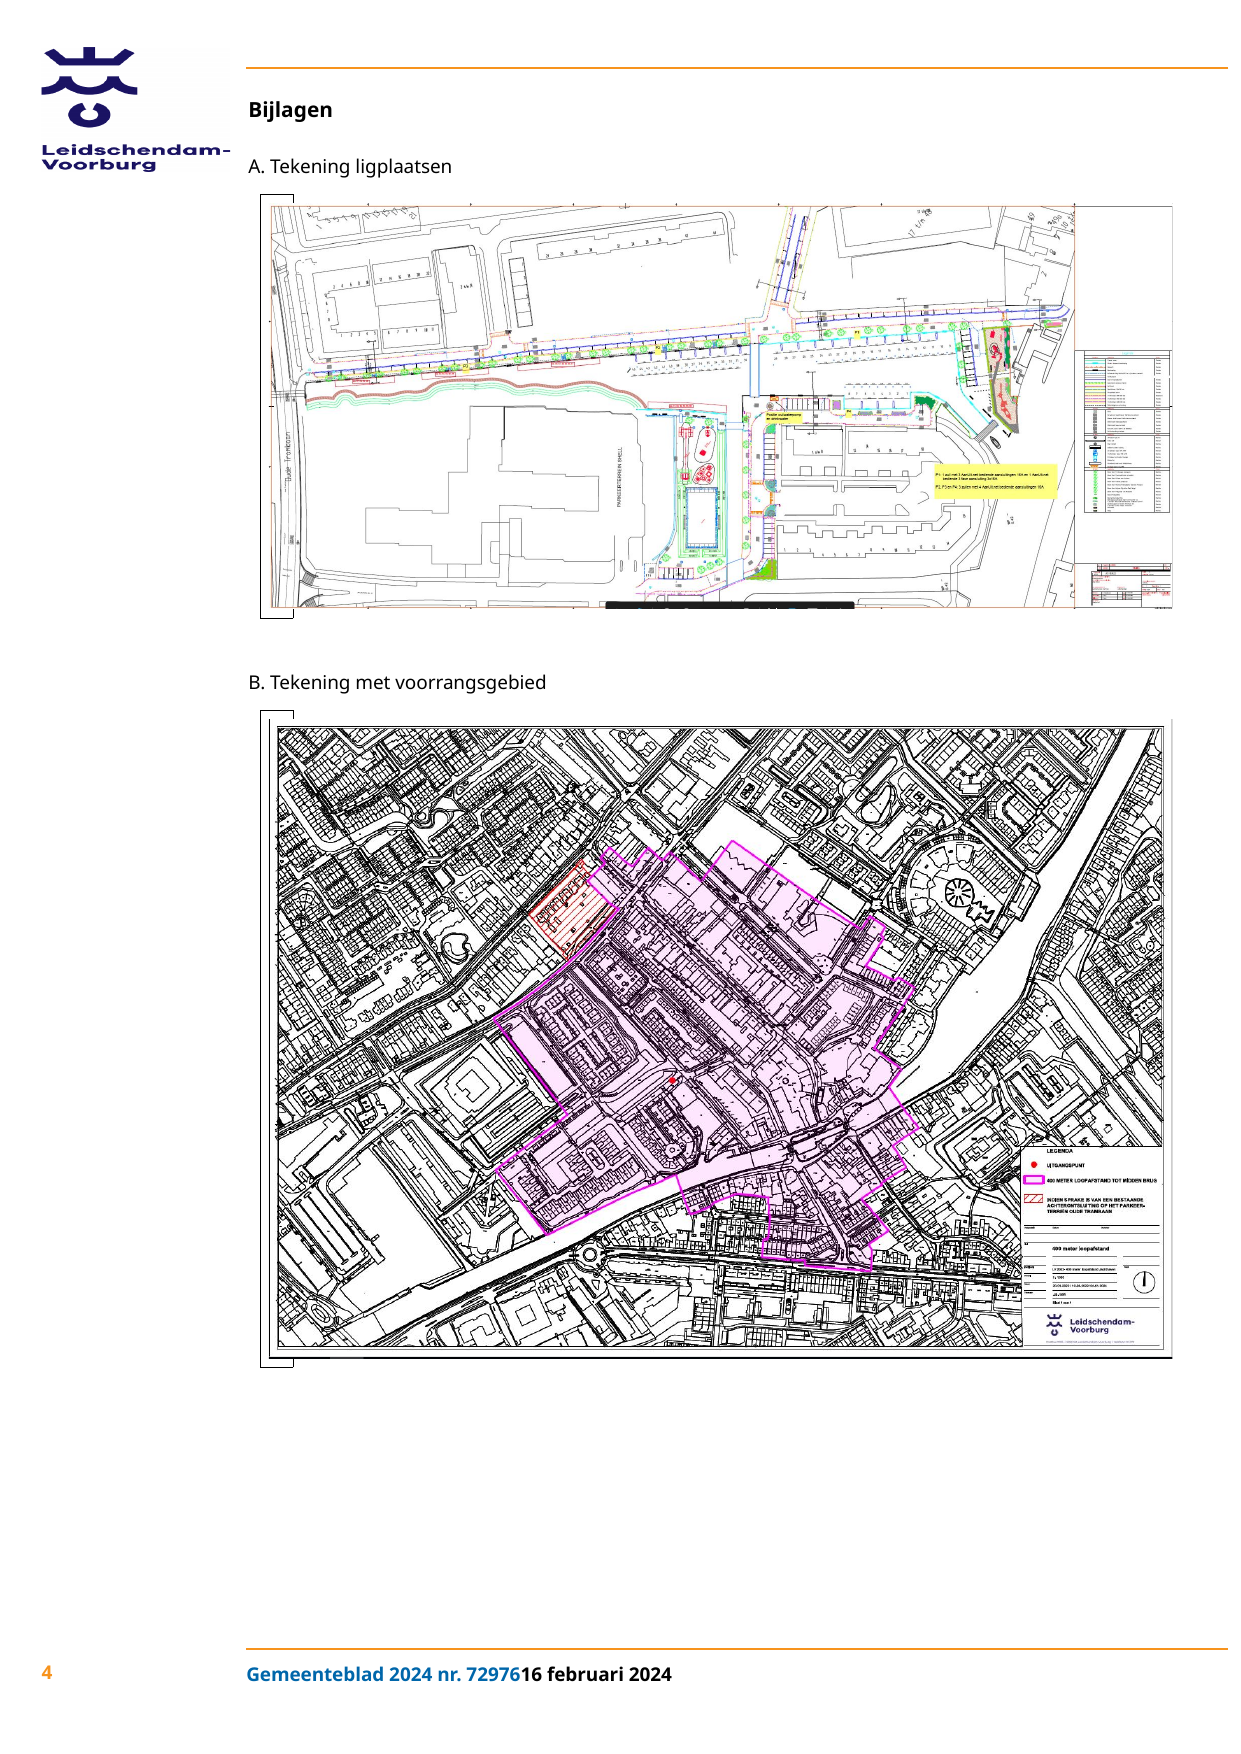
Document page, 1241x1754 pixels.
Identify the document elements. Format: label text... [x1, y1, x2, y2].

text Bijlagen [248, 95, 1152, 123]
picture [268, 203, 1173, 609]
text B. Tekening met voorrangsgebied [248, 669, 1152, 695]
picture [268, 719, 1173, 1359]
picture [41, 47, 231, 172]
text A. Tekening ligplaatsen [248, 153, 1152, 179]
